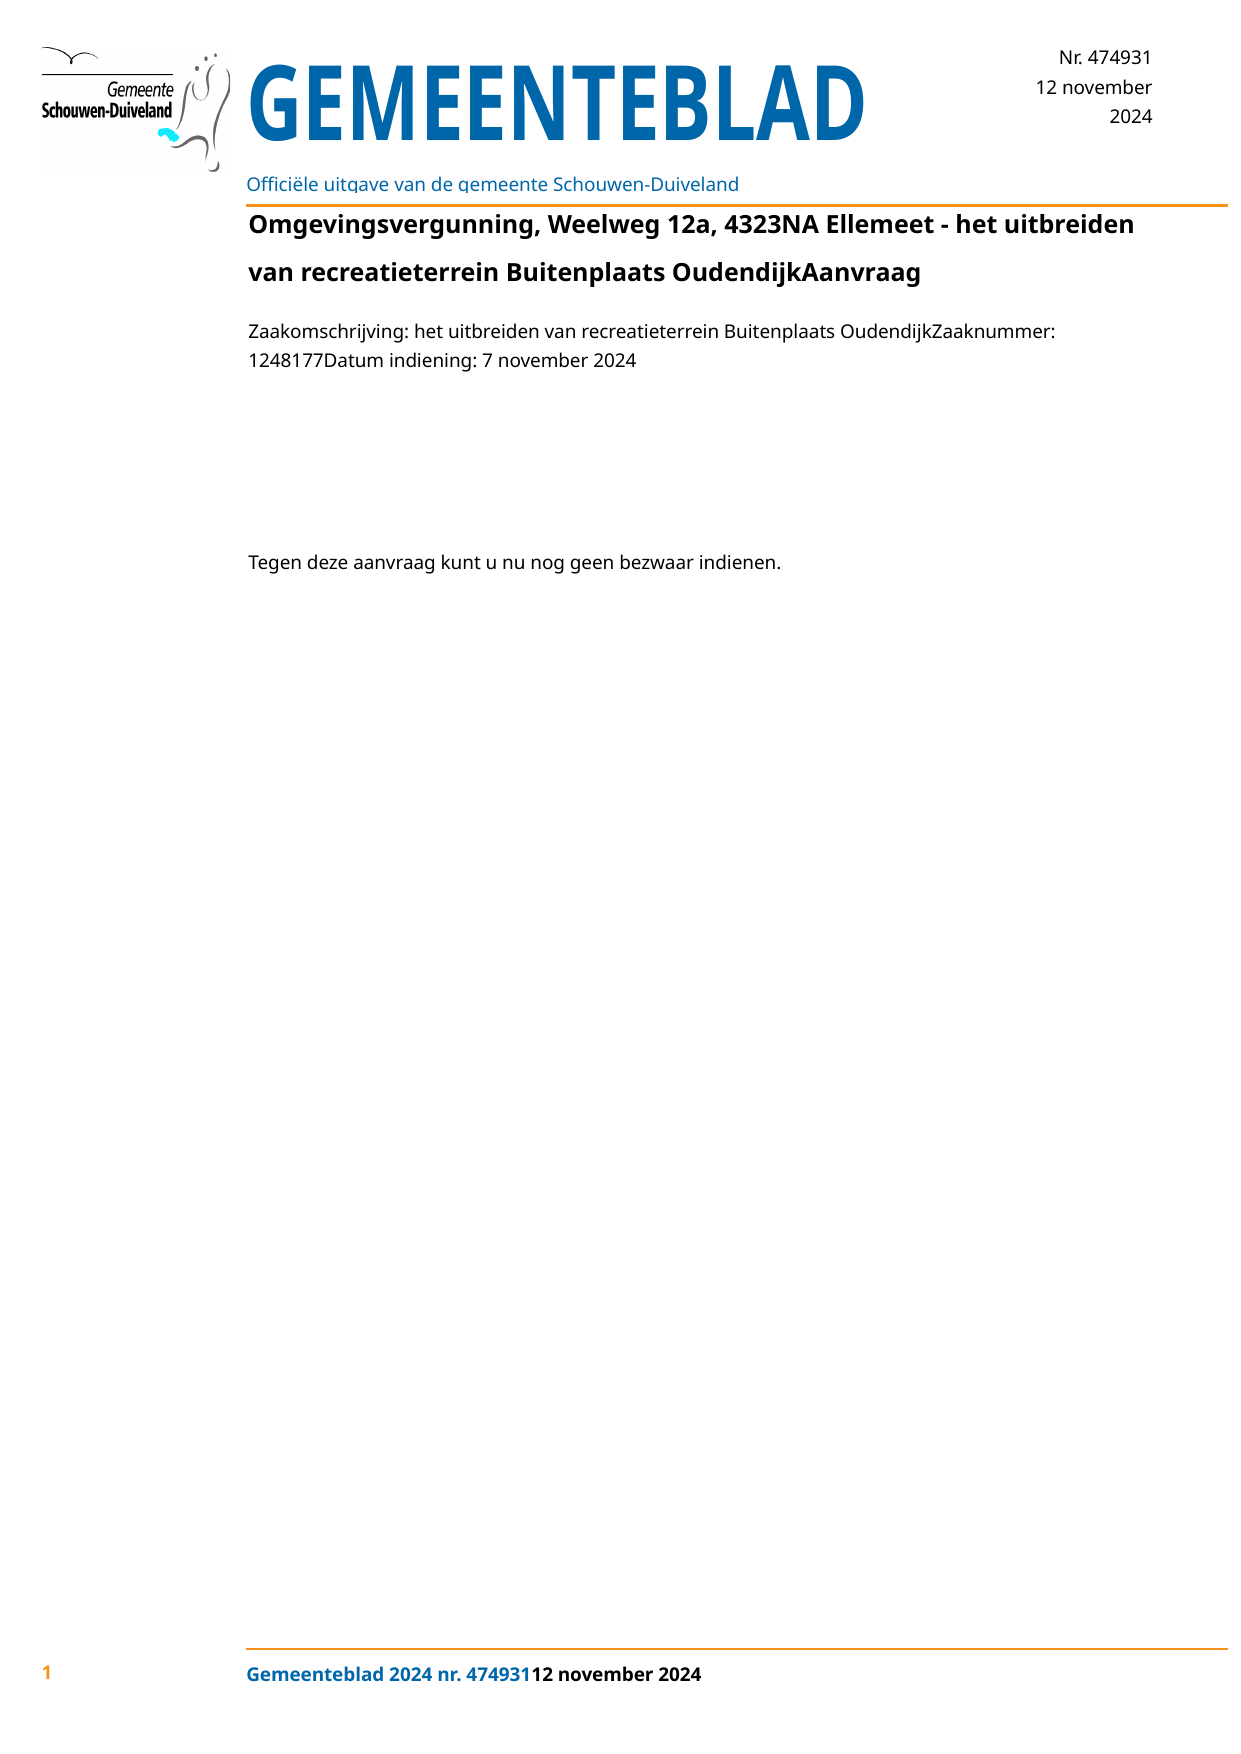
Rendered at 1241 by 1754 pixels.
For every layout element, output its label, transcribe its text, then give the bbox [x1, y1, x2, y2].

text Tegen deze aanvraag kunt u nu nog geen bezwaar indienen. [248, 549, 1152, 575]
text Omgevingsvergunning, Weelweg 12a, 4323NA Ellemeet - het uitbreiden van recreatieterrein Buitenplaats OudendijkAanvraag [248, 207, 1152, 288]
picture [41, 47, 231, 172]
text Zaakomschrijving: het uitbreiden van recreatieterrein Buitenplaats OudendijkZaaknummer: 1248177Datum indiening: 7 november 2024 [248, 318, 1152, 373]
